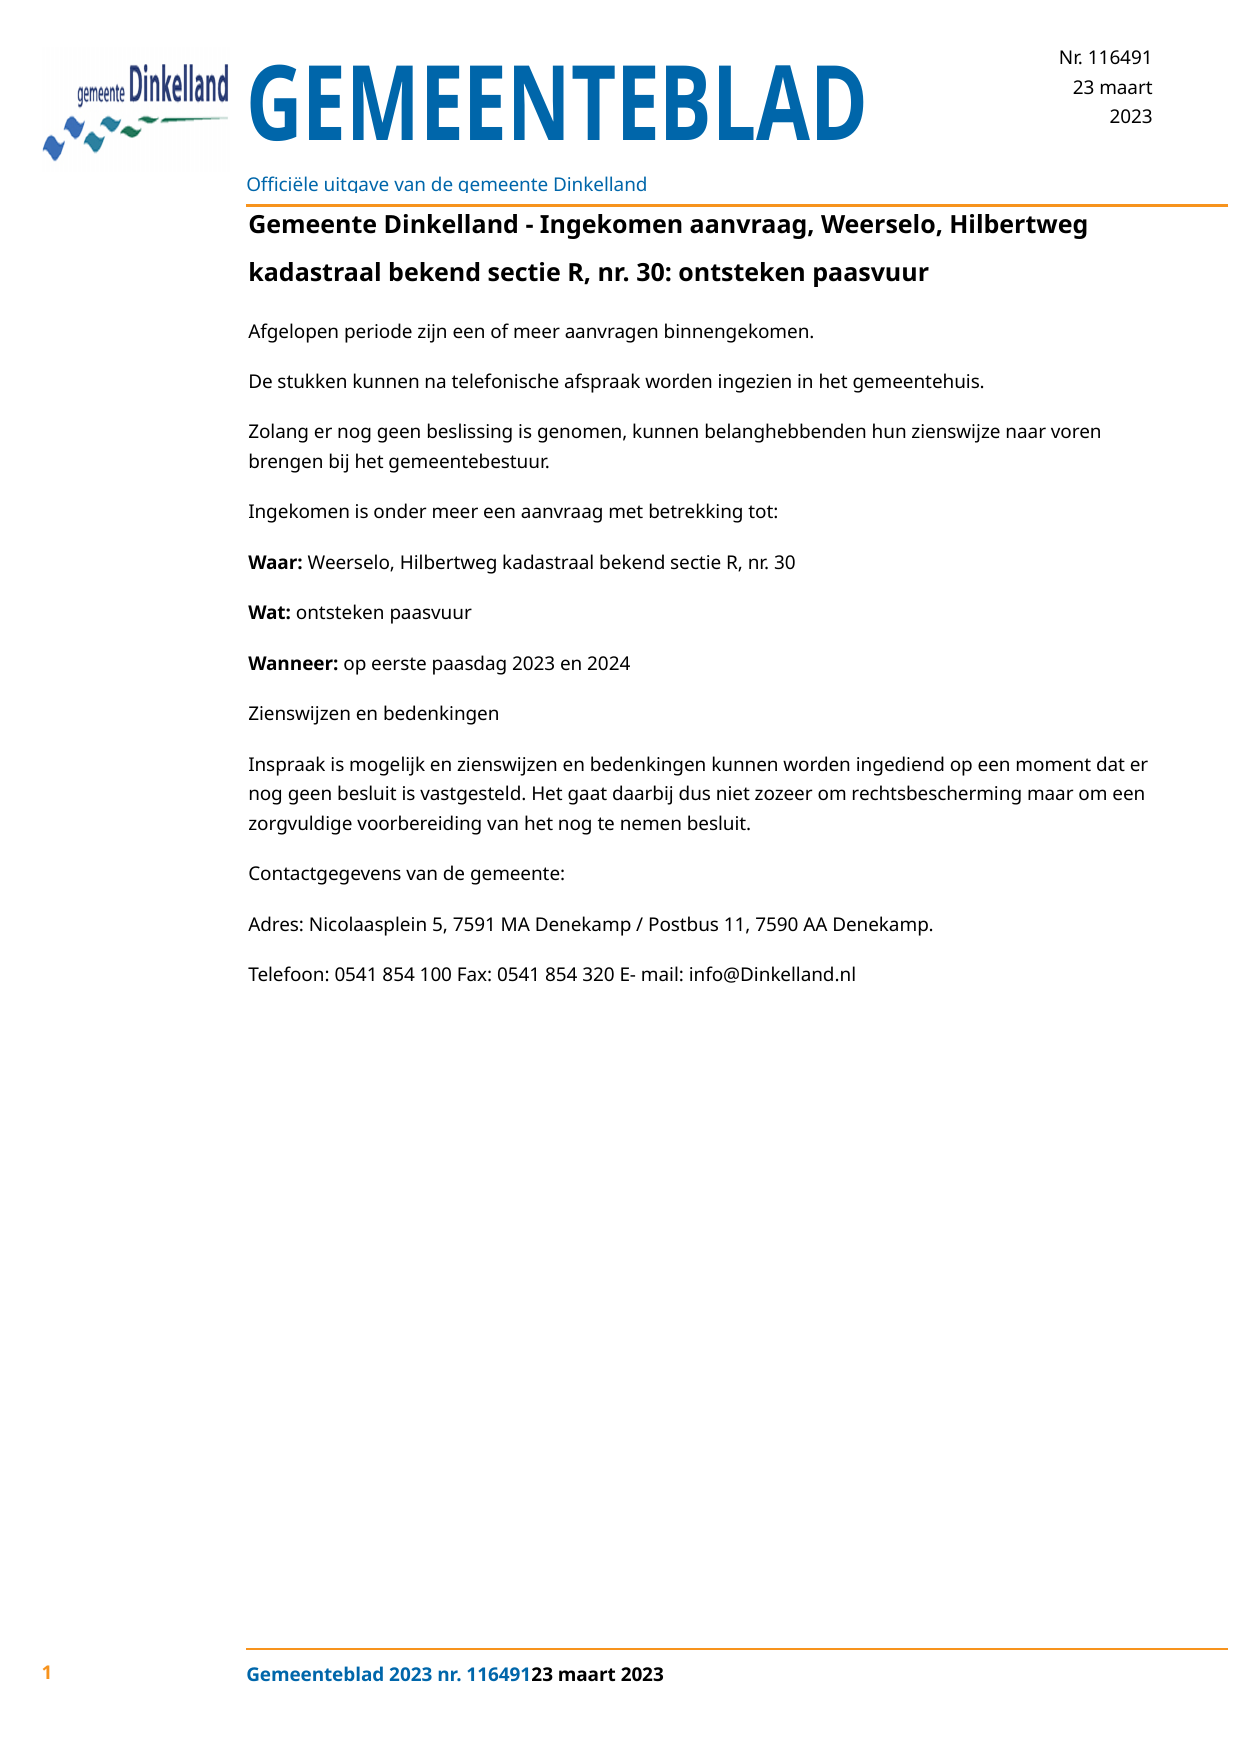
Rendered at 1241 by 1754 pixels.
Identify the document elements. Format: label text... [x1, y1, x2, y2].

text De stukken kunnen na telefonische afspraak worden ingezien in het gemeentehuis. [248, 368, 1152, 394]
text Wat: ontsteken paasvuur [248, 599, 1152, 625]
text Contactgegevens van de gemeente: [248, 860, 1152, 886]
text Adres: Nicolaasplein 5, 7591 MA Denekamp / Postbus 11, 7590 AA Denekamp. [248, 911, 1152, 937]
text Waar: Weerselo, Hilbertweg kadastraal bekend sectie R, nr. 30 [248, 549, 1152, 575]
text Wanneer: op eerste paasdag 2023 en 2024 [248, 650, 1152, 676]
picture [41, 47, 231, 172]
text Telefoon: 0541 854 100 Fax: 0541 854 320 E- mail: info@Dinkelland.nl [248, 961, 1152, 987]
text Ingekomen is onder meer een aanvraag met betrekking tot: [248, 499, 1152, 524]
text Zienswijzen en bedenkingen [248, 700, 1152, 726]
text Afgelopen periode zijn een of meer aanvragen binnengekomen. [248, 318, 1152, 344]
text Inspraak is mogelijk en zienswijzen en bedenkingen kunnen worden ingediend op een moment dat er nog geen besluit is vastgesteld. Het gaat daarbij dus niet zozeer om rechtsbescherming maar om een zorgvuldige voorbereiding van het nog te nemen besluit. [248, 751, 1152, 836]
text Gemeente Dinkelland - Ingekomen aanvraag, Weerselo, Hilbertweg kadastraal bekend sectie R, nr. 30: ontsteken paasvuur [248, 207, 1152, 288]
text Zolang er nog geen beslissing is genomen, kunnen belanghebbenden hun zienswijze naar voren brengen bij het gemeentebestuur. [248, 419, 1152, 474]
